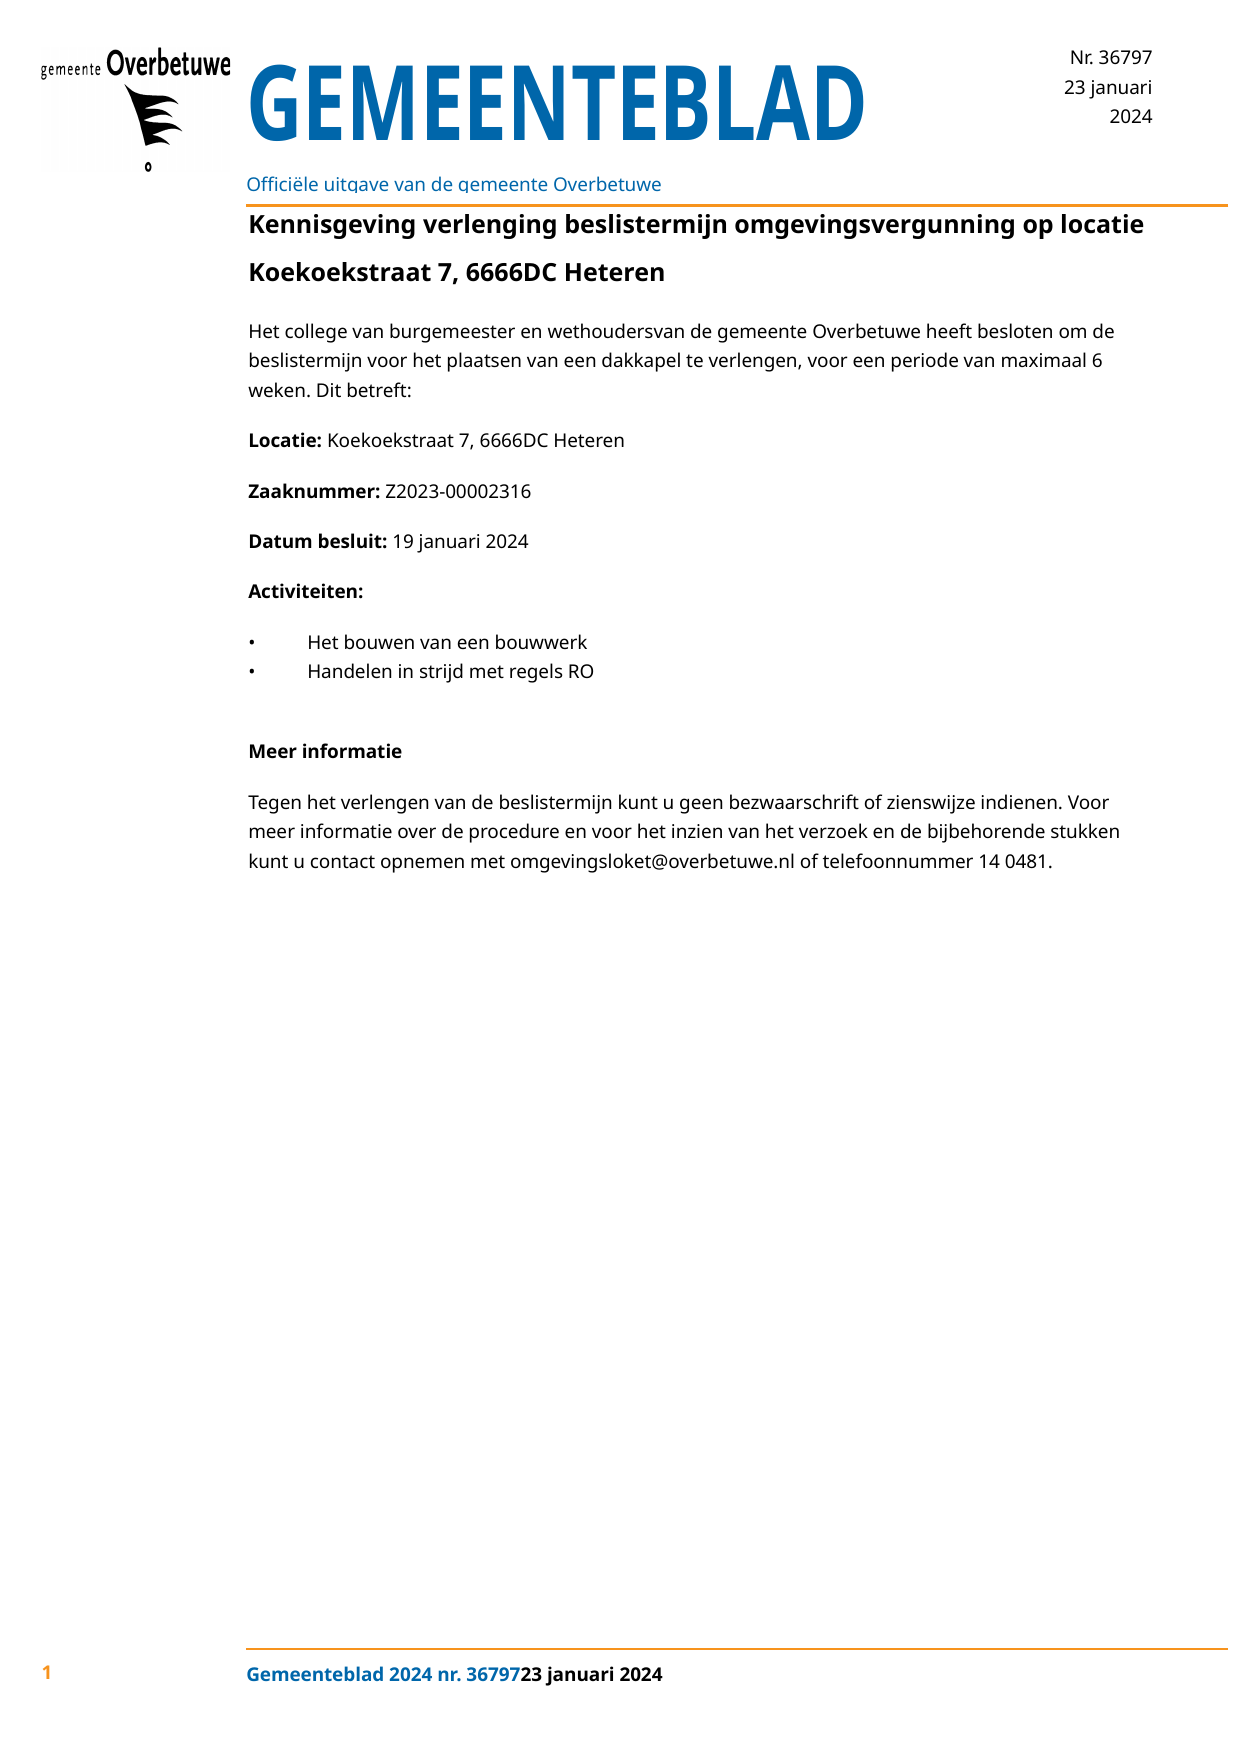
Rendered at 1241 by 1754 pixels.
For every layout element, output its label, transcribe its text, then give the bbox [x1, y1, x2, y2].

text Het college van burgemeester en wethoudersvan de gemeente Overbetuwe heeft besloten om de beslistermijn voor het plaatsen van een dakkapel te verlengen, voor een periode van maximaal 6 weken. Dit betreft: [248, 318, 1152, 403]
text Zaaknummer: Z2023-00002316 [248, 478, 1152, 504]
text Tegen het verlengen van de beslistermijn kunt u geen bezwaarschrift of zienswijze indienen. Voor meer informatie over de procedure en voor het inzien van het verzoek en de bijbehorende stukken kunt u contact opnemen met omgevingsloket@overbetuwe.nl of telefoonnummer 14 0481. [248, 789, 1152, 874]
text Kennisgeving verlenging beslistermijn omgevingsvergunning op locatie Koekoekstraat 7, 6666DC Heteren [248, 207, 1152, 288]
list Handelen in strijd met regels RO [248, 659, 1152, 684]
text Locatie: Koekoekstraat 7, 6666DC Heteren [248, 427, 1152, 453]
list Het bouwen van een bouwwerk [248, 629, 1152, 655]
text Datum besluit: 19 januari 2024 [248, 528, 1152, 554]
picture [41, 47, 231, 172]
text Meer informatie [248, 739, 1152, 764]
text Activiteiten: [248, 579, 1152, 604]
